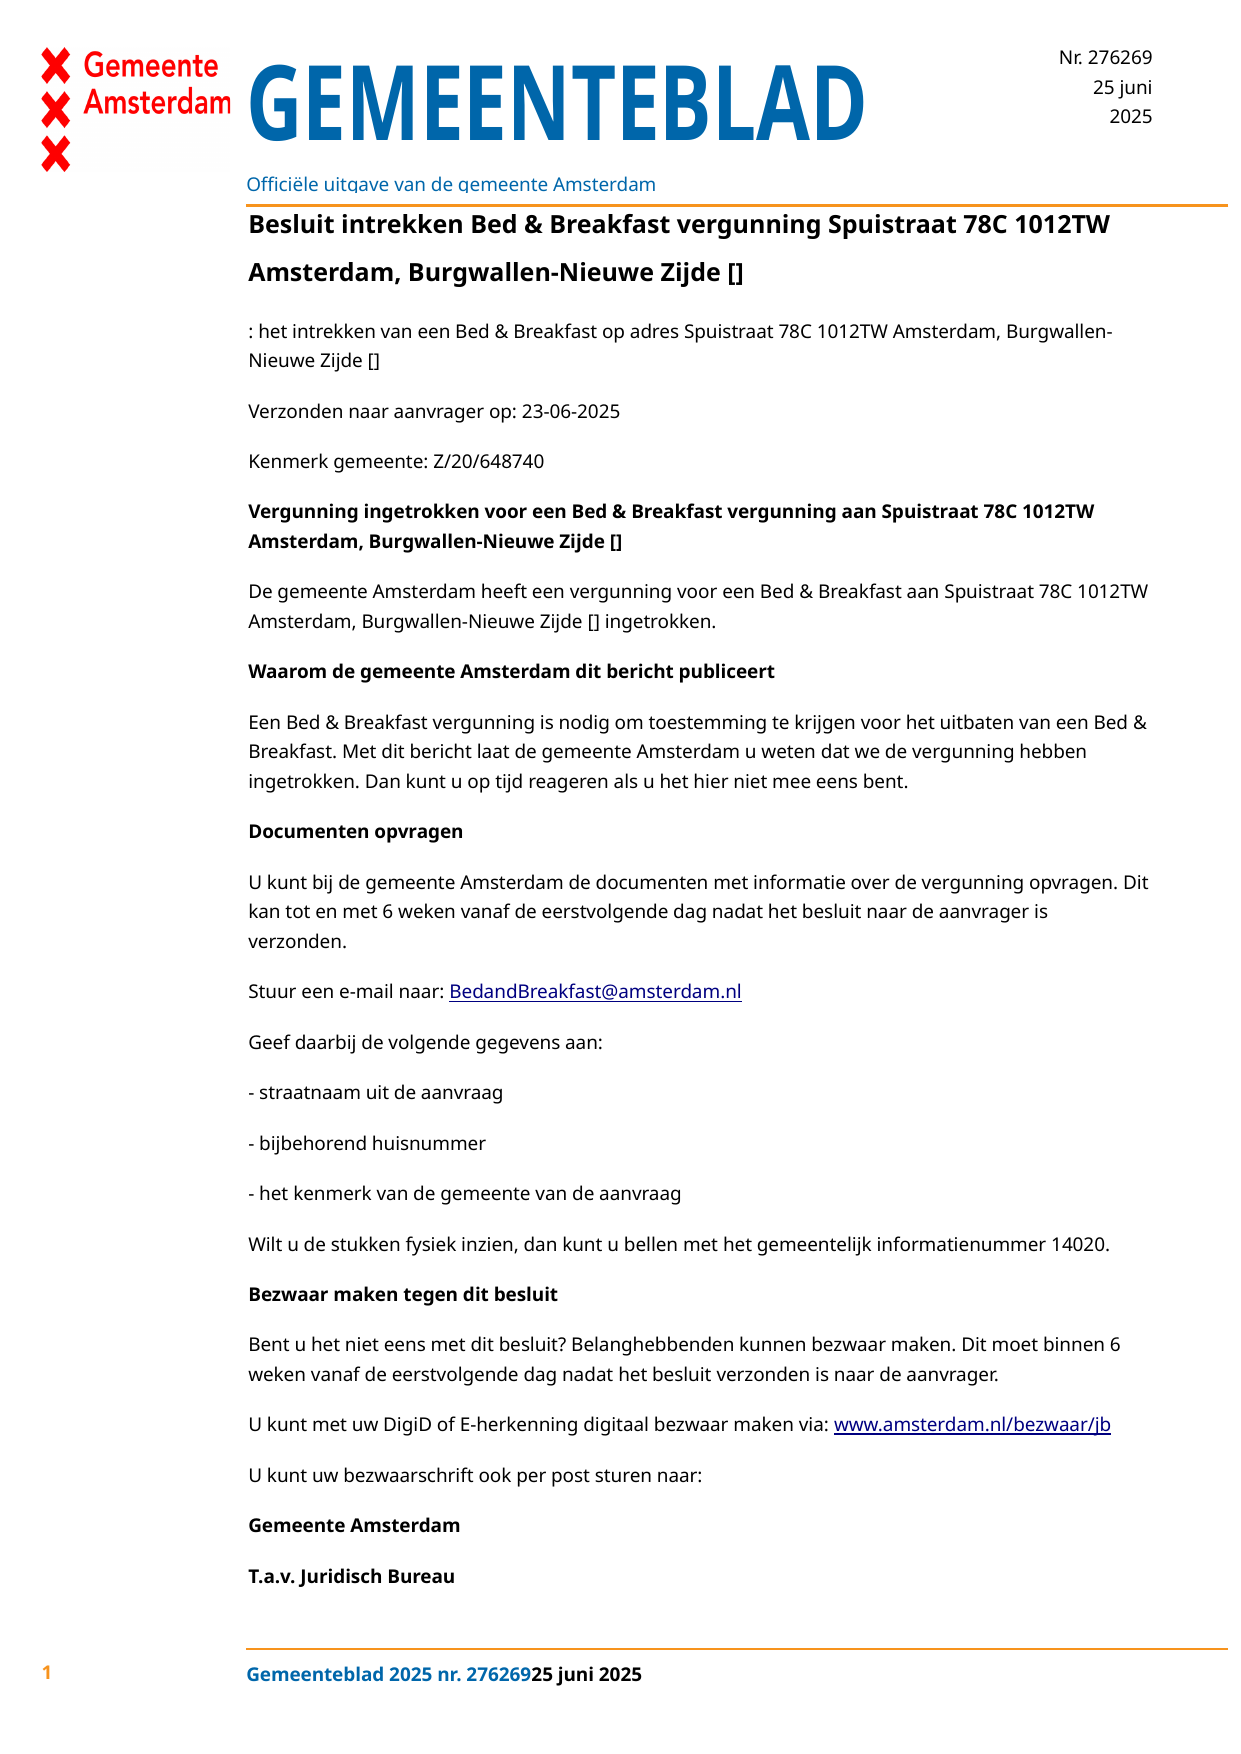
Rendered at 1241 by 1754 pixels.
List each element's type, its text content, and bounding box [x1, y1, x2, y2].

text Documenten opvragen [248, 819, 1152, 844]
text Besluit intrekken Bed & Breakfast vergunning Spuistraat 78C 1012TW Amsterdam, Burgwallen-Nieuwe Zijde [] [248, 207, 1152, 288]
text Bezwaar maken tegen dit besluit [248, 1281, 1152, 1307]
text T.a.v. Juridisch Bureau [248, 1563, 1152, 1589]
picture [41, 47, 231, 172]
text - bijbehorend huisnummer [248, 1130, 1152, 1156]
text Kenmerk gemeente: Z/20/648740 [248, 448, 1152, 474]
text Een Bed & Breakfast vergunning is nodig om toestemming te krijgen voor het uitbaten van een Bed & Breakfast. Met dit bericht laat de gemeente Amsterdam u weten dat we de vergunning hebben ingetrokken. Dan kunt u op tijd reageren als u het hier niet mee eens bent. [248, 709, 1152, 794]
text Wilt u de stukken fysiek inzien, dan kunt u bellen met het gemeentelijk informatienummer 14020. [248, 1231, 1152, 1257]
text Verzonden naar aanvrager op: 23-06-2025 [248, 398, 1152, 424]
text - het kenmerk van de gemeente van de aanvraag [248, 1180, 1152, 1206]
text - straatnaam uit de aanvraag [248, 1079, 1152, 1105]
text Vergunning ingetrokken voor een Bed & Breakfast vergunning aan Spuistraat 78C 1012TW Amsterdam, Burgwallen-Nieuwe Zijde [] [248, 499, 1152, 554]
text Stuur een e-mail naar: BedandBreakfast@amsterdam.nl [248, 979, 1152, 1004]
text De gemeente Amsterdam heeft een vergunning voor een Bed & Breakfast aan Spuistraat 78C 1012TW Amsterdam, Burgwallen-Nieuwe Zijde [] ingetrokken. [248, 579, 1152, 634]
text Waarom de gemeente Amsterdam dit bericht publiceert [248, 659, 1152, 684]
text : het intrekken van een Bed & Breakfast op adres Spuistraat 78C 1012TW Amsterdam, Burgwallen-Nieuwe Zijde [] [248, 318, 1152, 373]
text Bent u het niet eens met dit besluit? Belanghebbenden kunnen bezwaar maken. Dit moet binnen 6 weken vanaf de eerstvolgende dag nadat het besluit verzonden is naar de aanvrager. [248, 1332, 1152, 1387]
text U kunt uw bezwaarschrift ook per post sturen naar: [248, 1462, 1152, 1488]
text U kunt met uw DigiD of E-herkenning digitaal bezwaar maken via: www.amsterdam.nl/bezwaar/jb [248, 1412, 1152, 1437]
text Gemeente Amsterdam [248, 1512, 1152, 1538]
text Geef daarbij de volgende gegevens aan: [248, 1029, 1152, 1055]
text U kunt bij de gemeente Amsterdam de documenten met informatie over de vergunning opvragen. Dit kan tot en met 6 weken vanaf de eerstvolgende dag nadat het besluit naar de aanvrager is verzonden. [248, 869, 1152, 954]
